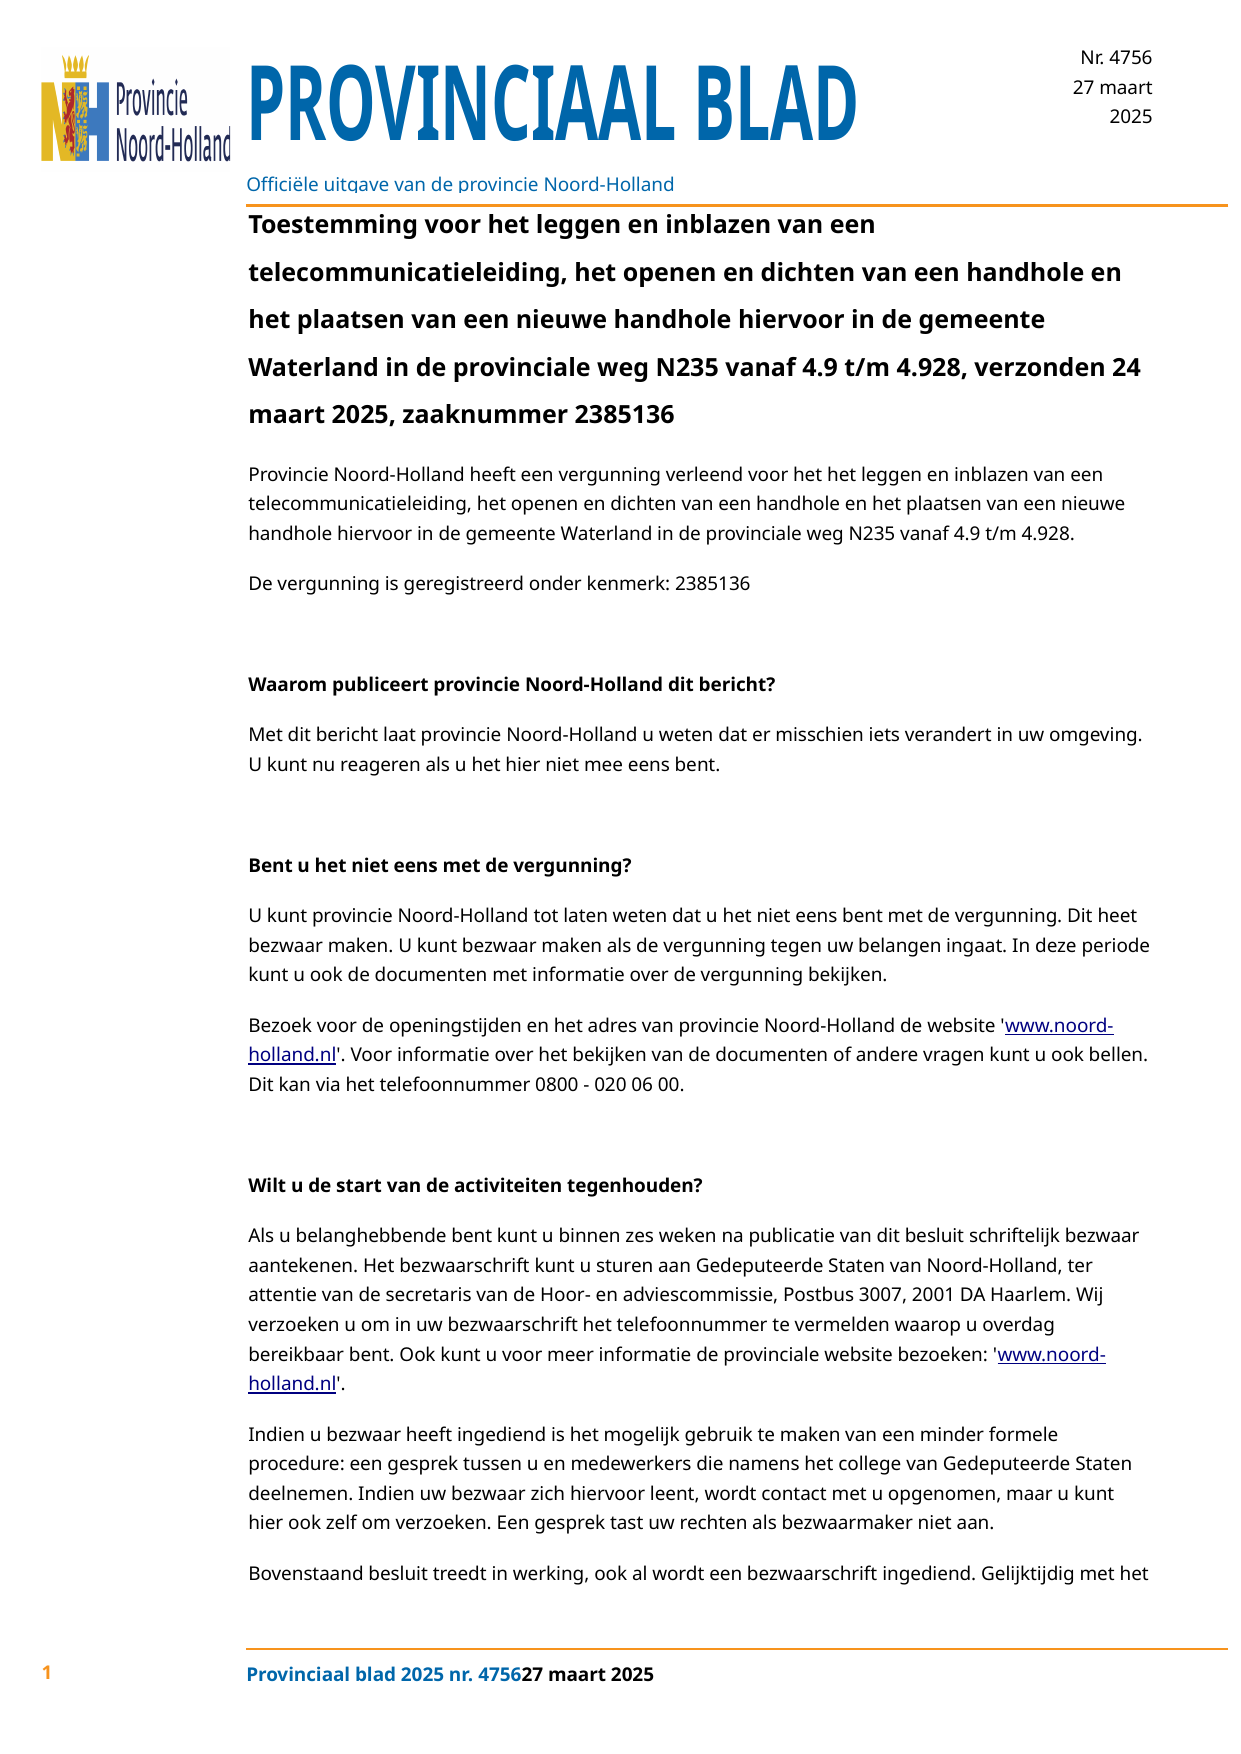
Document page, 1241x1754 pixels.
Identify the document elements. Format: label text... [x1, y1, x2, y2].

text Toestemming voor het leggen en inblazen van een telecommunicatieleiding, het openen en dichten van een handhole en het plaatsen van een nieuwe handhole hiervoor in de gemeente Waterland in de provinciale weg N235 vanaf 4.9 t/m 4.928, verzonden 24 maart 2025, zaaknummer 2385136 [248, 207, 1152, 431]
picture [41, 47, 231, 172]
text De vergunning is geregistreerd onder kenmerk: 2385136 [248, 570, 1152, 596]
text Waarom publiceert provincie Noord-Holland dit bericht? [248, 671, 1152, 697]
text Als u belanghebbende bent kunt u binnen zes weken na publicatie van dit besluit schriftelijk bezwaar aantekenen. Het bezwaarschrift kunt u sturen aan Gedeputeerde Staten van Noord-Holland, ter attentie van de secretaris van de Hoor- en adviescommissie, Postbus 3007, 2001 DA Haarlem. Wij verzoeken u om in uw bezwaarschrift het telefoonnummer te vermelden waarop u overdag bereikbaar bent. Ook kunt u voor meer informatie de provinciale website bezoeken: 'www.noord-holland.nl'. [248, 1222, 1152, 1396]
text Indien u bezwaar heeft ingediend is het mogelijk gebruik te maken van een minder formele procedure: een gesprek tussen u en medewerkers die namens het college van Gedeputeerde Staten deelnemen. Indien uw bezwaar zich hiervoor leent, wordt contact met u opgenomen, maar u kunt hier ook zelf om verzoeken. Een gesprek tast uw rechten als bezwaarmaker niet aan. [248, 1421, 1152, 1535]
text Met dit bericht laat provincie Noord-Holland u weten dat er misschien iets verandert in uw omgeving. U kunt nu reageren als u het hier niet mee eens bent. [248, 722, 1152, 777]
text Wilt u de start van de activiteiten tegenhouden? [248, 1172, 1152, 1198]
text U kunt provincie Noord-Holland tot laten weten dat u het niet eens bent met de vergunning. Dit heet bezwaar maken. U kunt bezwaar maken als de vergunning tegen uw belangen ingaat. In deze periode kunt u ook de documenten met informatie over de vergunning bekijken. [248, 902, 1152, 987]
text Bent u het niet eens met de vergunning? [248, 852, 1152, 878]
text Bovenstaand besluit treedt in werking, ook al wordt een bezwaarschrift ingediend. Gelijktijdig met het [248, 1560, 1152, 1586]
text Provincie Noord-Holland heeft een vergunning verleend voor het het leggen en inblazen van een telecommunicatieleiding, het openen en dichten van een handhole en het plaatsen van een nieuwe handhole hiervoor in de gemeente Waterland in de provinciale weg N235 vanaf 4.9 t/m 4.928. [248, 461, 1152, 546]
text Bezoek voor de openingstijden en het adres van provincie Noord-Holland de website 'www.noord-holland.nl'. Voor informatie over het bekijken van de documenten of andere vragen kunt u ook bellen. Dit kan via het telefoonnummer 0800 - 020 06 00. [248, 1012, 1152, 1097]
